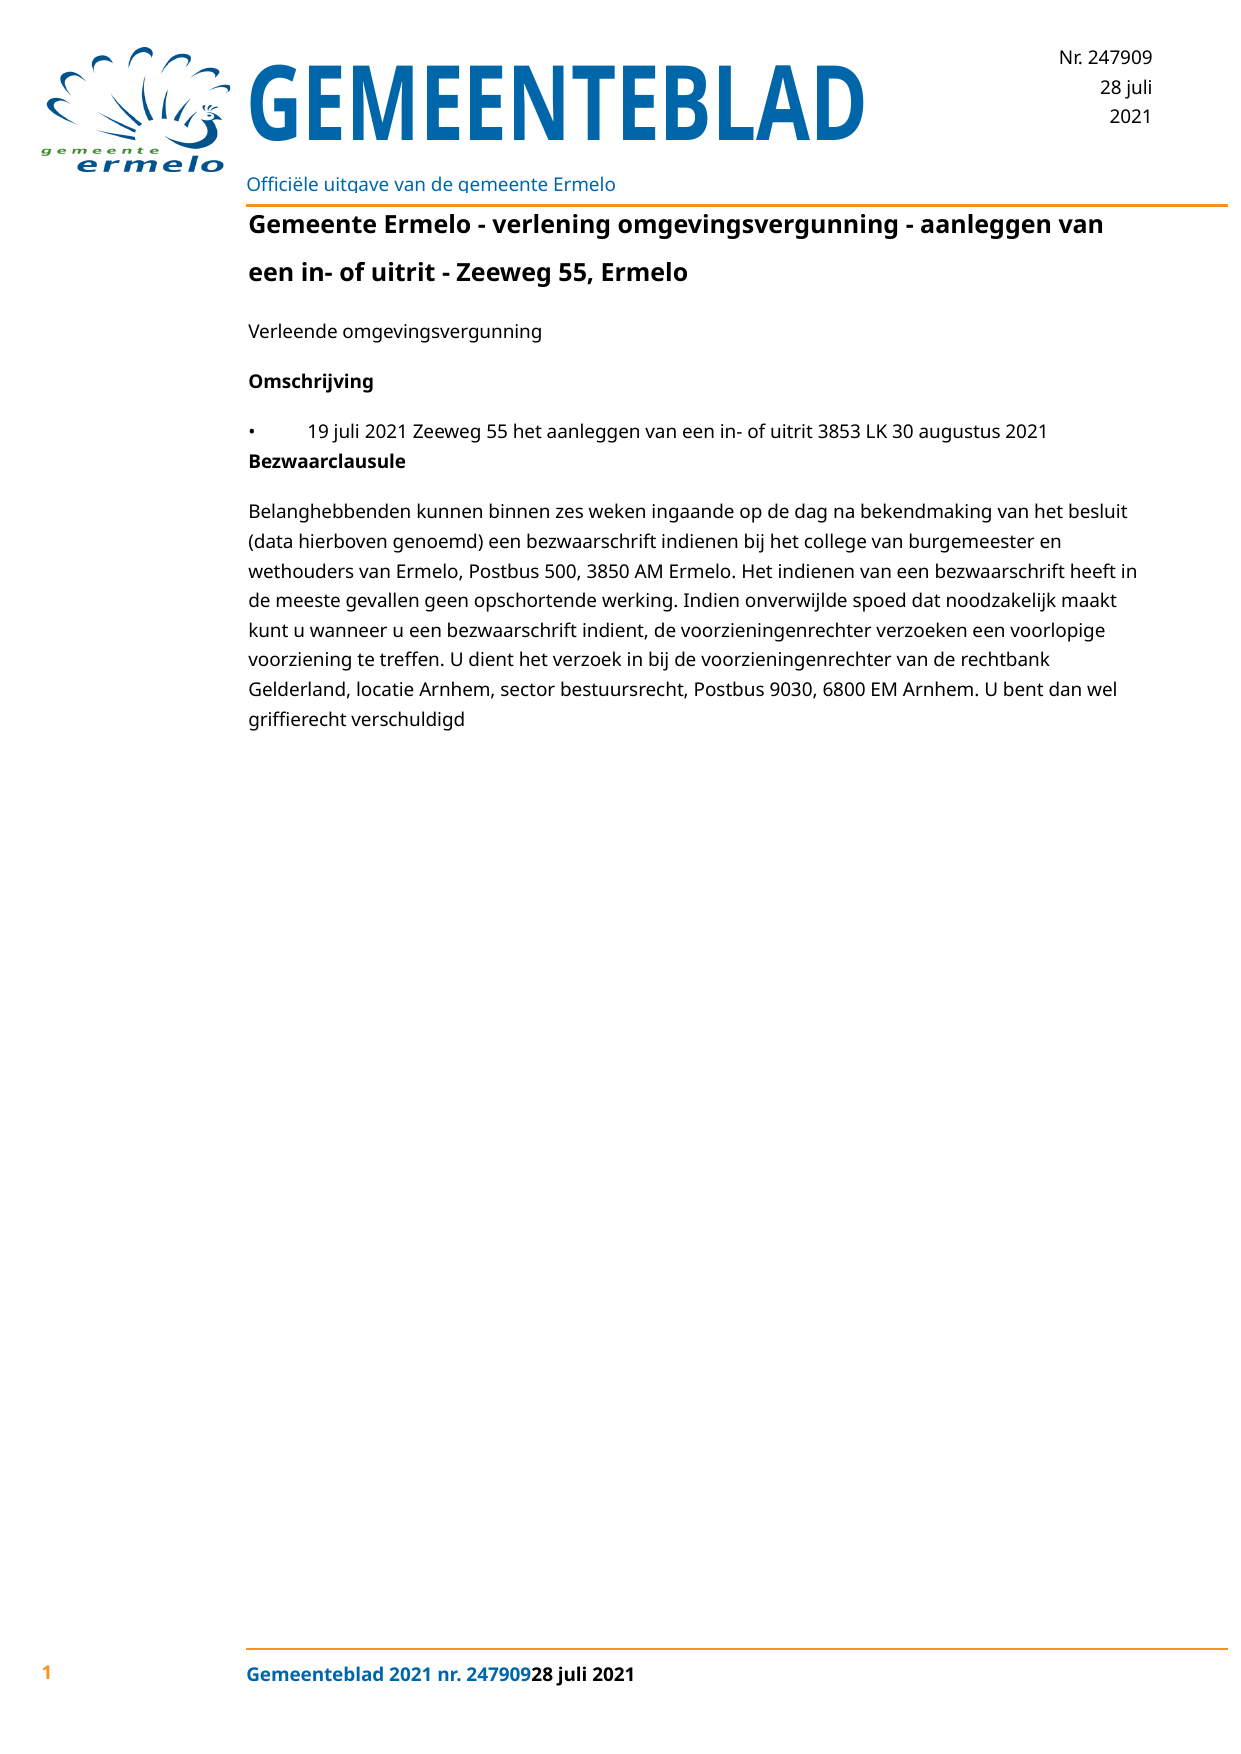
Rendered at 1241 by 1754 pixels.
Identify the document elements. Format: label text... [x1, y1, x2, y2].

list 19 juli 2021 Zeeweg 55 het aanleggen van een in- of uitrit 3853 LK 30 augustus 2021 [248, 419, 1152, 444]
picture [41, 47, 231, 172]
text Gemeente Ermelo - verlening omgevingsvergunning - aanleggen van een in- of uitrit - Zeeweg 55, Ermelo [248, 207, 1152, 288]
text Belanghebbenden kunnen binnen zes weken ingaande op de dag na bekendmaking van het besluit (data hierboven genoemd) een bezwaarschrift indienen bij het college van burgemeester en wethouders van Ermelo, Postbus 500, 3850 AM Ermelo. Het indienen van een bezwaarschrift heeft in de meeste gevallen geen opschortende werking. Indien onverwijlde spoed dat noodzakelijk maakt kunt u wanneer u een bezwaarschrift indient, de voorzieningenrechter verzoeken een voorlopige voorziening te treffen. U dient het verzoek in bij de voorzieningenrechter van de rechtbank Gelderland, locatie Arnhem, sector bestuursrecht, Postbus 9030, 6800 EM Arnhem. U bent dan wel griffierecht verschuldigd [248, 499, 1152, 732]
text Omschrijving [248, 368, 1152, 394]
text Bezwaarclausule [248, 448, 1152, 474]
text Verleende omgevingsvergunning [248, 318, 1152, 344]
